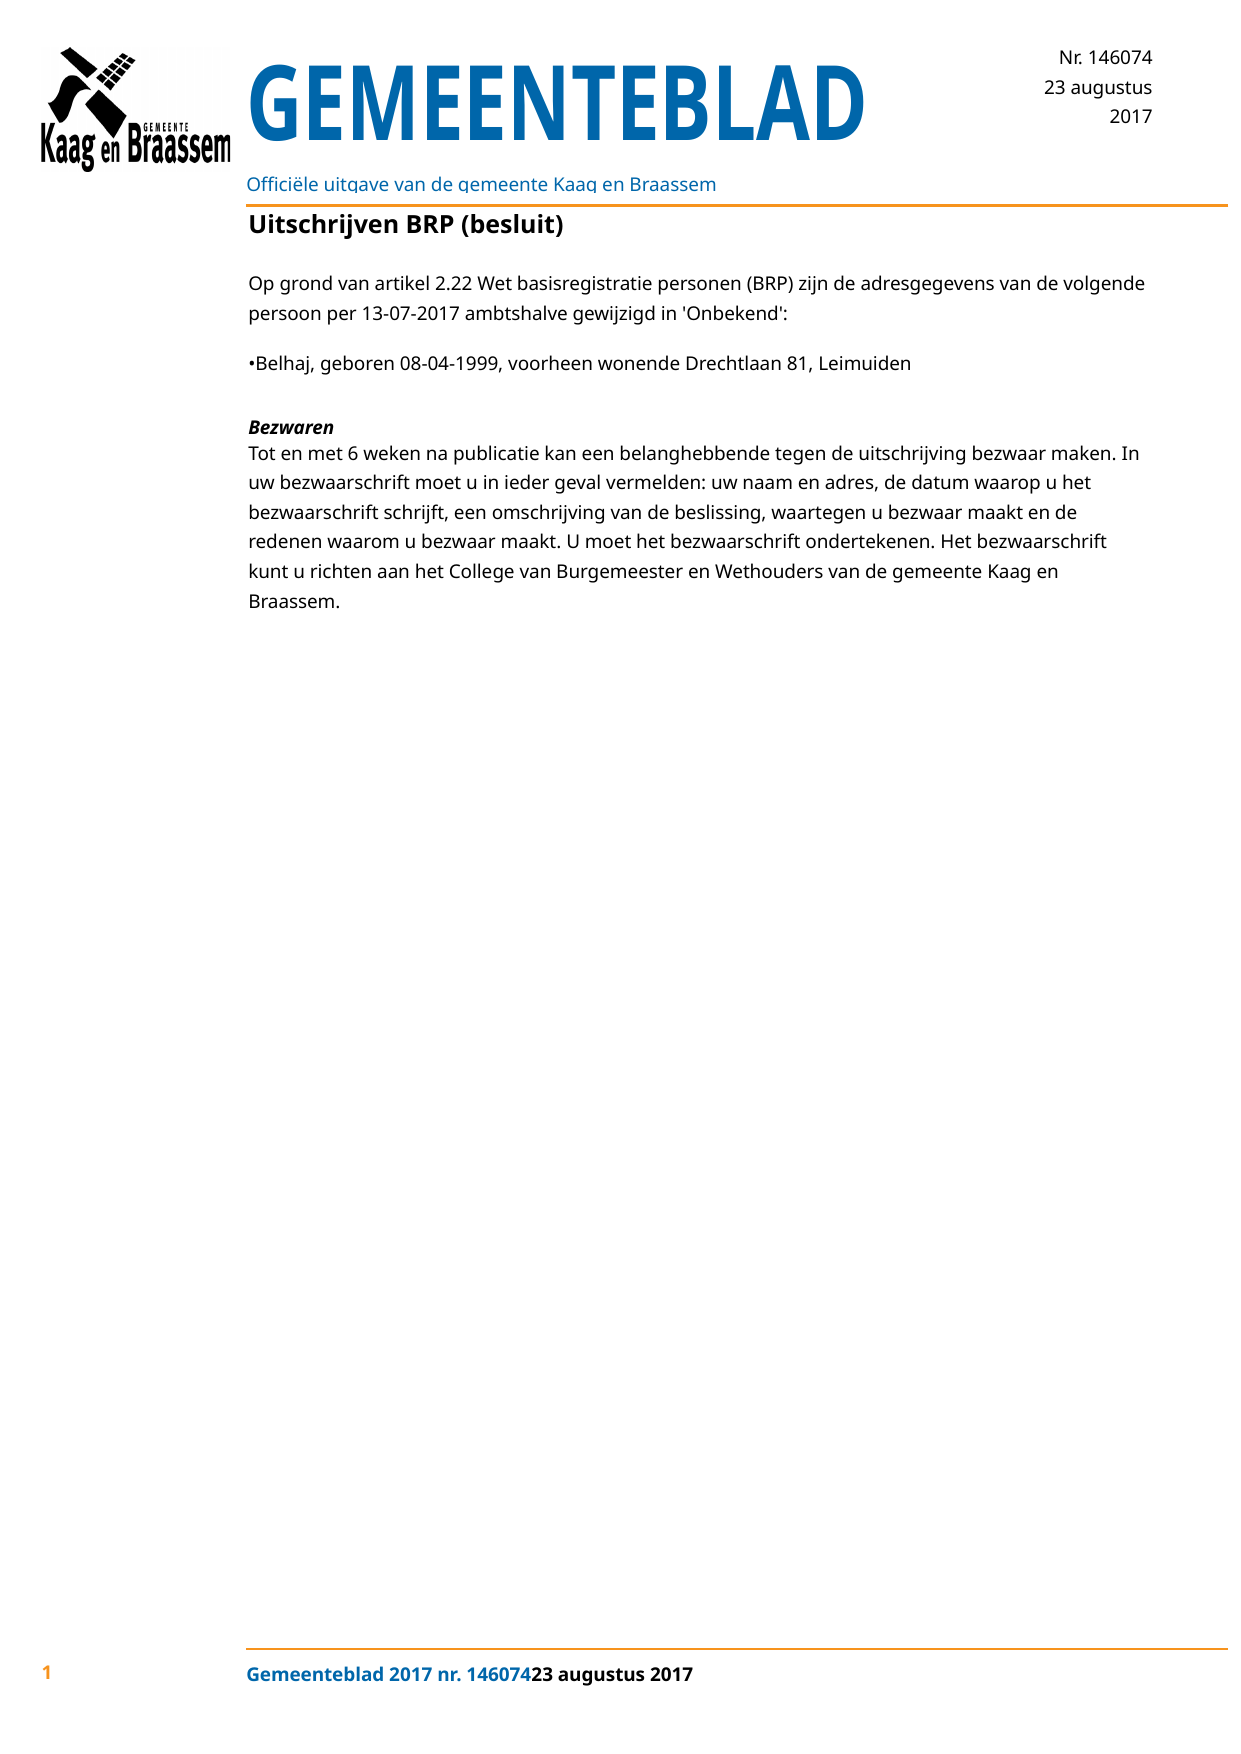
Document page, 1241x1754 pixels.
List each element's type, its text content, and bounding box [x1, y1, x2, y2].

text Op grond van artikel 2.22 Wet basisregistratie personen (BRP) zijn de adresgegevens van de volgende persoon per 13-07-2017 ambtshalve gewijzigd in 'Onbekend': [248, 270, 1152, 326]
text Bezwaren [248, 414, 1152, 440]
text Tot en met 6 weken na publicatie kan een belanghebbende tegen de uitschrijving bezwaar maken. In uw bezwaarschrift moet u in ieder geval vermelden: uw naam en adres, de datum waarop u het bezwaarschrift schrijft, een omschrijving van de beslissing, waartegen u bezwaar maakt en de redenen waarom u bezwaar maakt. U moet het bezwaarschrift ondertekenen. Het bezwaarschrift kunt u richten aan het College van Burgemeester en Wethouders van de gemeente Kaag en Braassem. [248, 440, 1152, 614]
picture [41, 47, 231, 172]
text Uitschrijven BRP (besluit) [248, 207, 1152, 241]
text •Belhaj, geboren 08-04-1999, voorheen wonende Drechtlaan 81, Leimuiden [248, 350, 1152, 376]
